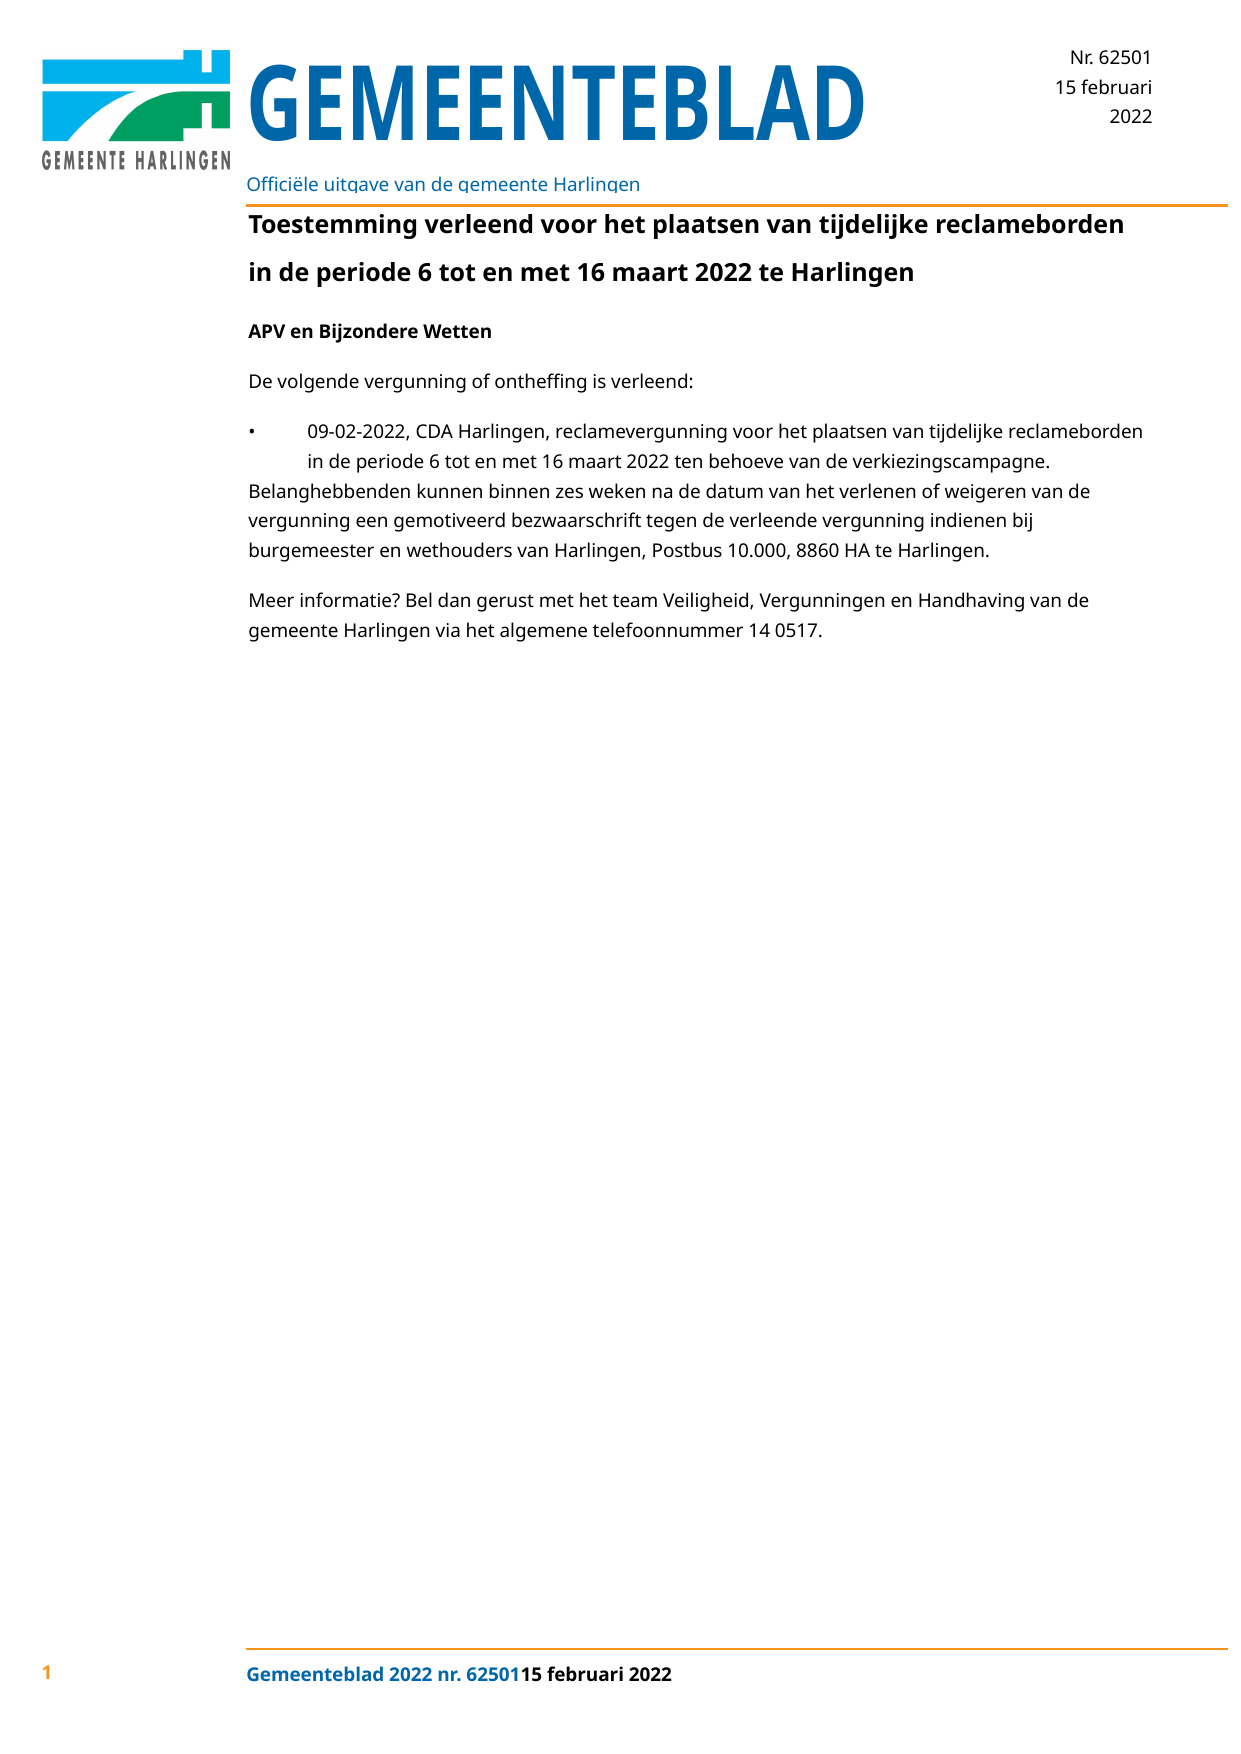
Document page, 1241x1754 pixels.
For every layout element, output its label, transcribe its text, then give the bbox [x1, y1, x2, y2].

text Meer informatie? Bel dan gerust met het team Veiligheid, Vergunningen en Handhaving van de gemeente Harlingen via het algemene telefoonnummer 14 0517. [248, 587, 1152, 643]
text APV en Bijzondere Wetten [248, 318, 1152, 344]
picture [41, 47, 231, 172]
list 09-02-2022, CDA Harlingen, reclamevergunning voor het plaatsen van tijdelijke reclameborden in de periode 6 tot en met 16 maart 2022 ten behoeve van de verkiezingscampagne. [248, 419, 1152, 474]
text De volgende vergunning of ontheffing is verleend: [248, 368, 1152, 394]
text Toestemming verleend voor het plaatsen van tijdelijke reclameborden in de periode 6 tot en met 16 maart 2022 te Harlingen [248, 207, 1152, 288]
text Belanghebbenden kunnen binnen zes weken na de datum van het verlenen of weigeren van de vergunning een gemotiveerd bezwaarschrift tegen de verleende vergunning indienen bij burgemeester en wethouders van Harlingen, Postbus 10.000, 8860 HA te Harlingen. [248, 478, 1152, 563]
